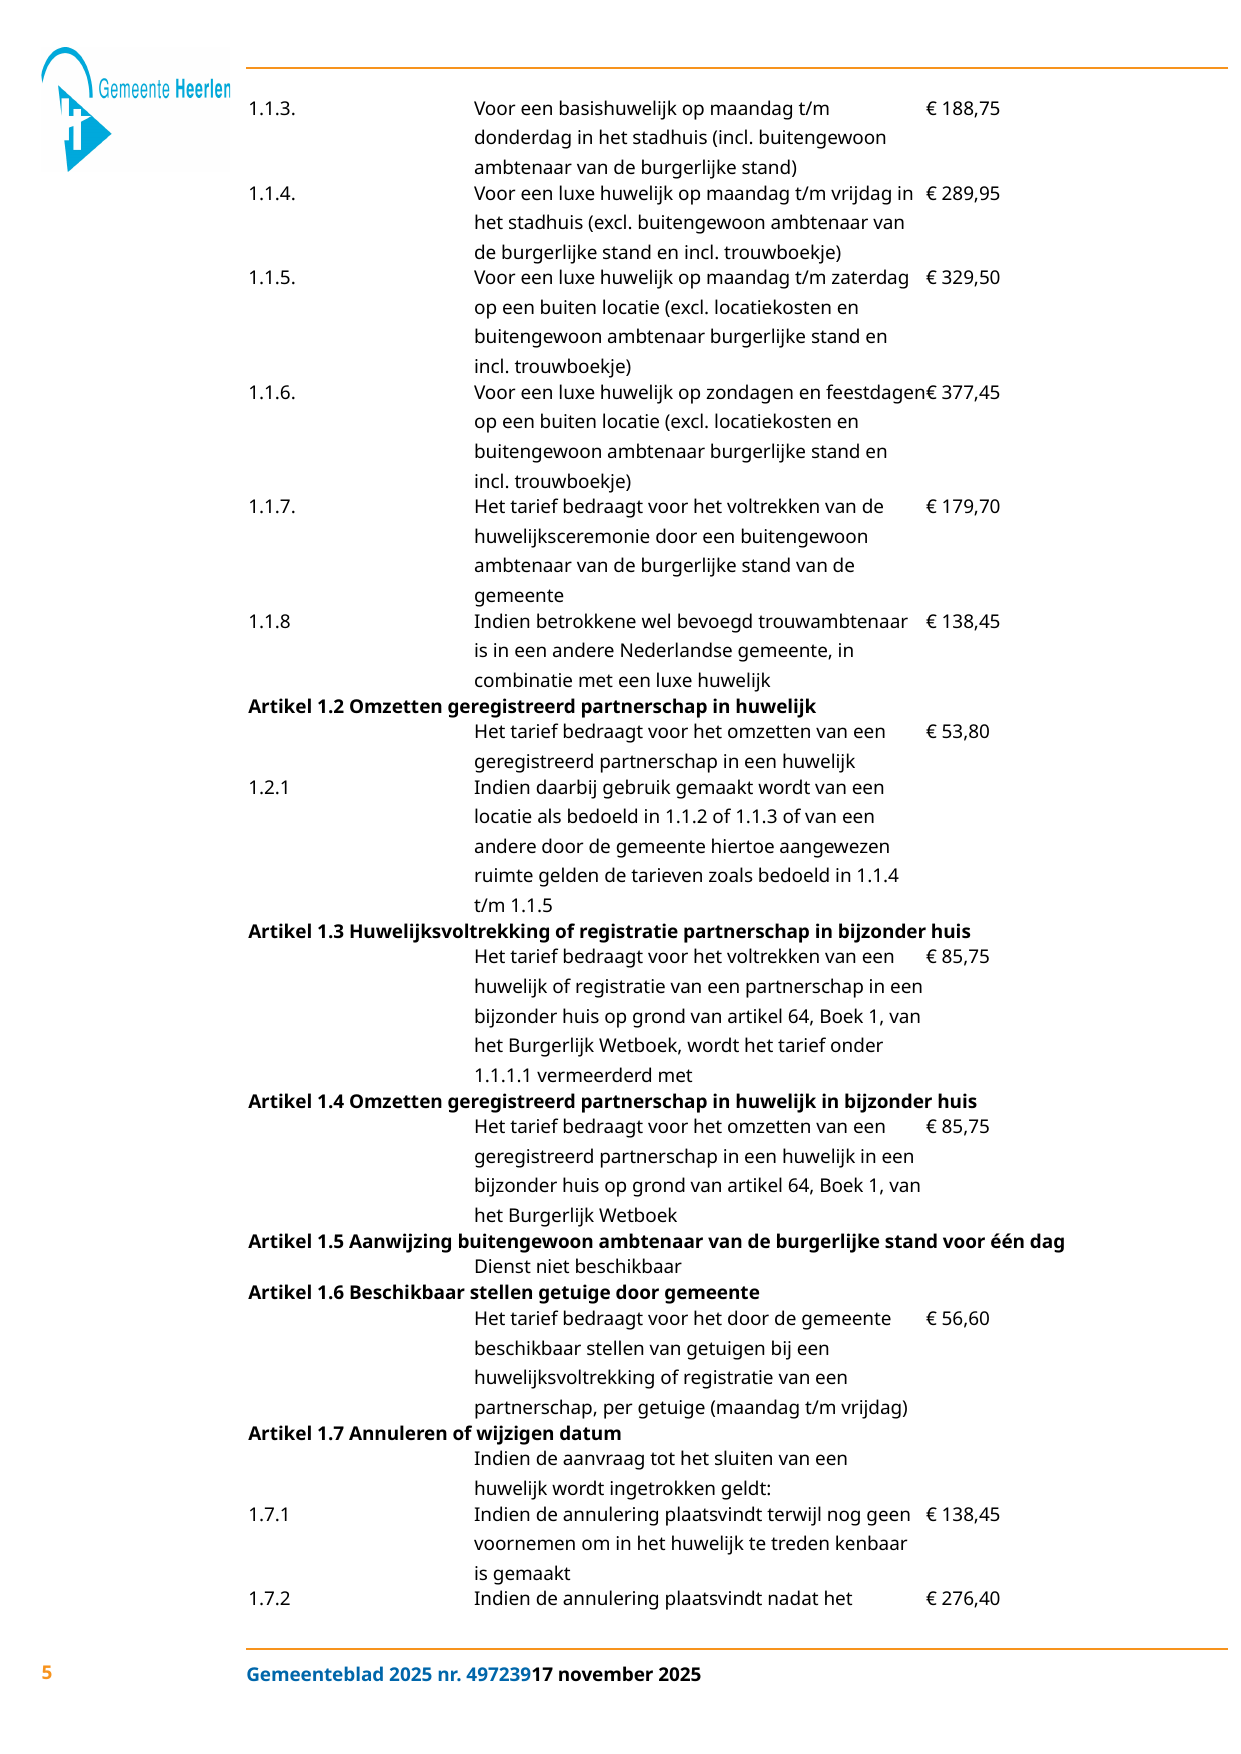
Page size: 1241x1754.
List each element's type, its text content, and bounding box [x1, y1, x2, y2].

table_cell [926, 774, 1152, 918]
table_cell € 138,45 [926, 608, 1152, 693]
table_cell [248, 1305, 474, 1420]
table_cell € 377,45 [926, 379, 1152, 493]
table_cell Artikel 1.2 Omzetten geregistreerd partnerschap in huwelijk [248, 693, 1152, 719]
table_cell Het tarief bedraagt voor het omzetten van een geregistreerd partnerschap in een huwelijk [474, 719, 926, 774]
table_cell € 85,75 [926, 1114, 1152, 1228]
table_cell Voor een luxe huwelijk op maandag t/m vrijdag in het stadhuis (excl. buitengewoon ambtenaar van de burgerlijke stand en incl. trouwboekje) [474, 180, 926, 264]
table_cell Artikel 1.6 Beschikbaar stellen getuige door gemeente [248, 1280, 1152, 1305]
table_cell 1.2.1 [248, 774, 474, 918]
table_cell € 289,95 [926, 180, 1152, 264]
table_cell [248, 944, 474, 1088]
table_cell Het tarief bedraagt voor het voltrekken van een huwelijk of registratie van een partnerschap in een bijzonder huis op grond van artikel 64, Boek 1, van het Burgerlijk Wetboek, wordt het tarief onder 1.1.1.1 vermeerderd met [474, 944, 926, 1088]
table_cell Het tarief bedraagt voor het voltrekken van de huwelijksceremonie door een buitengewoon ambtenaar van de burgerlijke stand van de gemeente [474, 494, 926, 608]
table_cell Voor een basishuwelijk op maandag t/m donderdag in het stadhuis (incl. buitengewoon ambtenaar van de burgerlijke stand) [474, 95, 926, 180]
table_cell Artikel 1.3 Huwelijksvoltrekking of registratie partnerschap in bijzonder huis [248, 918, 1152, 944]
table_cell 1.7.2 [248, 1586, 474, 1611]
table_cell Voor een luxe huwelijk op maandag t/m zaterdag op een buiten locatie (excl. locatiekosten en buitengewoon ambtenaar burgerlijke stand en incl. trouwboekje) [474, 265, 926, 379]
table_cell 1.1.8 [248, 608, 474, 693]
table_cell [926, 1254, 1152, 1279]
table_cell Artikel 1.5 Aanwijzing buitengewoon ambtenaar van de burgerlijke stand voor één dag [248, 1228, 1152, 1254]
table_cell € 179,70 [926, 494, 1152, 608]
table_cell Artikel 1.4 Omzetten geregistreerd partnerschap in huwelijk in bijzonder huis [248, 1088, 1152, 1113]
table_cell € 85,75 [926, 944, 1152, 1088]
table_cell € 329,50 [926, 265, 1152, 379]
table_cell € 276,40 [926, 1586, 1152, 1611]
table_cell Indien de annulering plaatsvindt nadat het [474, 1586, 926, 1611]
table_cell [248, 1114, 474, 1228]
table_cell Het tarief bedraagt voor het omzetten van een geregistreerd partnerschap in een huwelijk in een bijzonder huis op grond van artikel 64, Boek 1, van het Burgerlijk Wetboek [474, 1114, 926, 1228]
table_cell € 56,60 [926, 1305, 1152, 1420]
table_cell 1.7.1 [248, 1501, 474, 1586]
table_cell Voor een luxe huwelijk op zondagen en feestdagen op een buiten locatie (excl. locatiekosten en buitengewoon ambtenaar burgerlijke stand en incl. trouwboekje) [474, 379, 926, 493]
table_cell Artikel 1.7 Annuleren of wijzigen datum [248, 1420, 1152, 1445]
table_cell 1.1.6. [248, 379, 474, 493]
table_cell Het tarief bedraagt voor het door de gemeente beschikbaar stellen van getuigen bij een huwelijksvoltrekking of registratie van een partnerschap, per getuige (maandag t/m vrijdag) [474, 1305, 926, 1420]
table_cell Indien de annulering plaatsvindt terwijl nog geen voornemen om in het huwelijk te treden kenbaar is gemaakt [474, 1501, 926, 1586]
table_cell 1.1.4. [248, 180, 474, 264]
table_cell [248, 1445, 474, 1501]
picture [41, 47, 231, 172]
table_cell Indien de aanvraag tot het sluiten van een huwelijk wordt ingetrokken geldt: [474, 1445, 926, 1501]
table_cell € 188,75 [926, 95, 1152, 180]
table_cell [248, 719, 474, 774]
table_cell [926, 1445, 1152, 1501]
table_cell Dienst niet beschikbaar [474, 1254, 926, 1279]
table_cell [248, 1254, 474, 1279]
table_cell Indien daarbij gebruik gemaakt wordt van een locatie als bedoeld in 1.1.2 of 1.1.3 of van een andere door de gemeente hiertoe aangewezen ruimte gelden de tarieven zoals bedoeld in 1.1.4 t/m 1.1.5 [474, 774, 926, 918]
picture [41, 47, 59, 70]
table_cell 1.1.7. [248, 494, 474, 608]
table_cell € 53,80 [926, 719, 1152, 774]
table_cell 1.1.5. [248, 265, 474, 379]
table_cell 1.1.3. [248, 95, 474, 180]
table_cell Indien betrokkene wel bevoegd trouwambtenaar is in een andere Nederlandse gemeente, in combinatie met een luxe huwelijk [474, 608, 926, 693]
table_cell € 138,45 [926, 1501, 1152, 1586]
